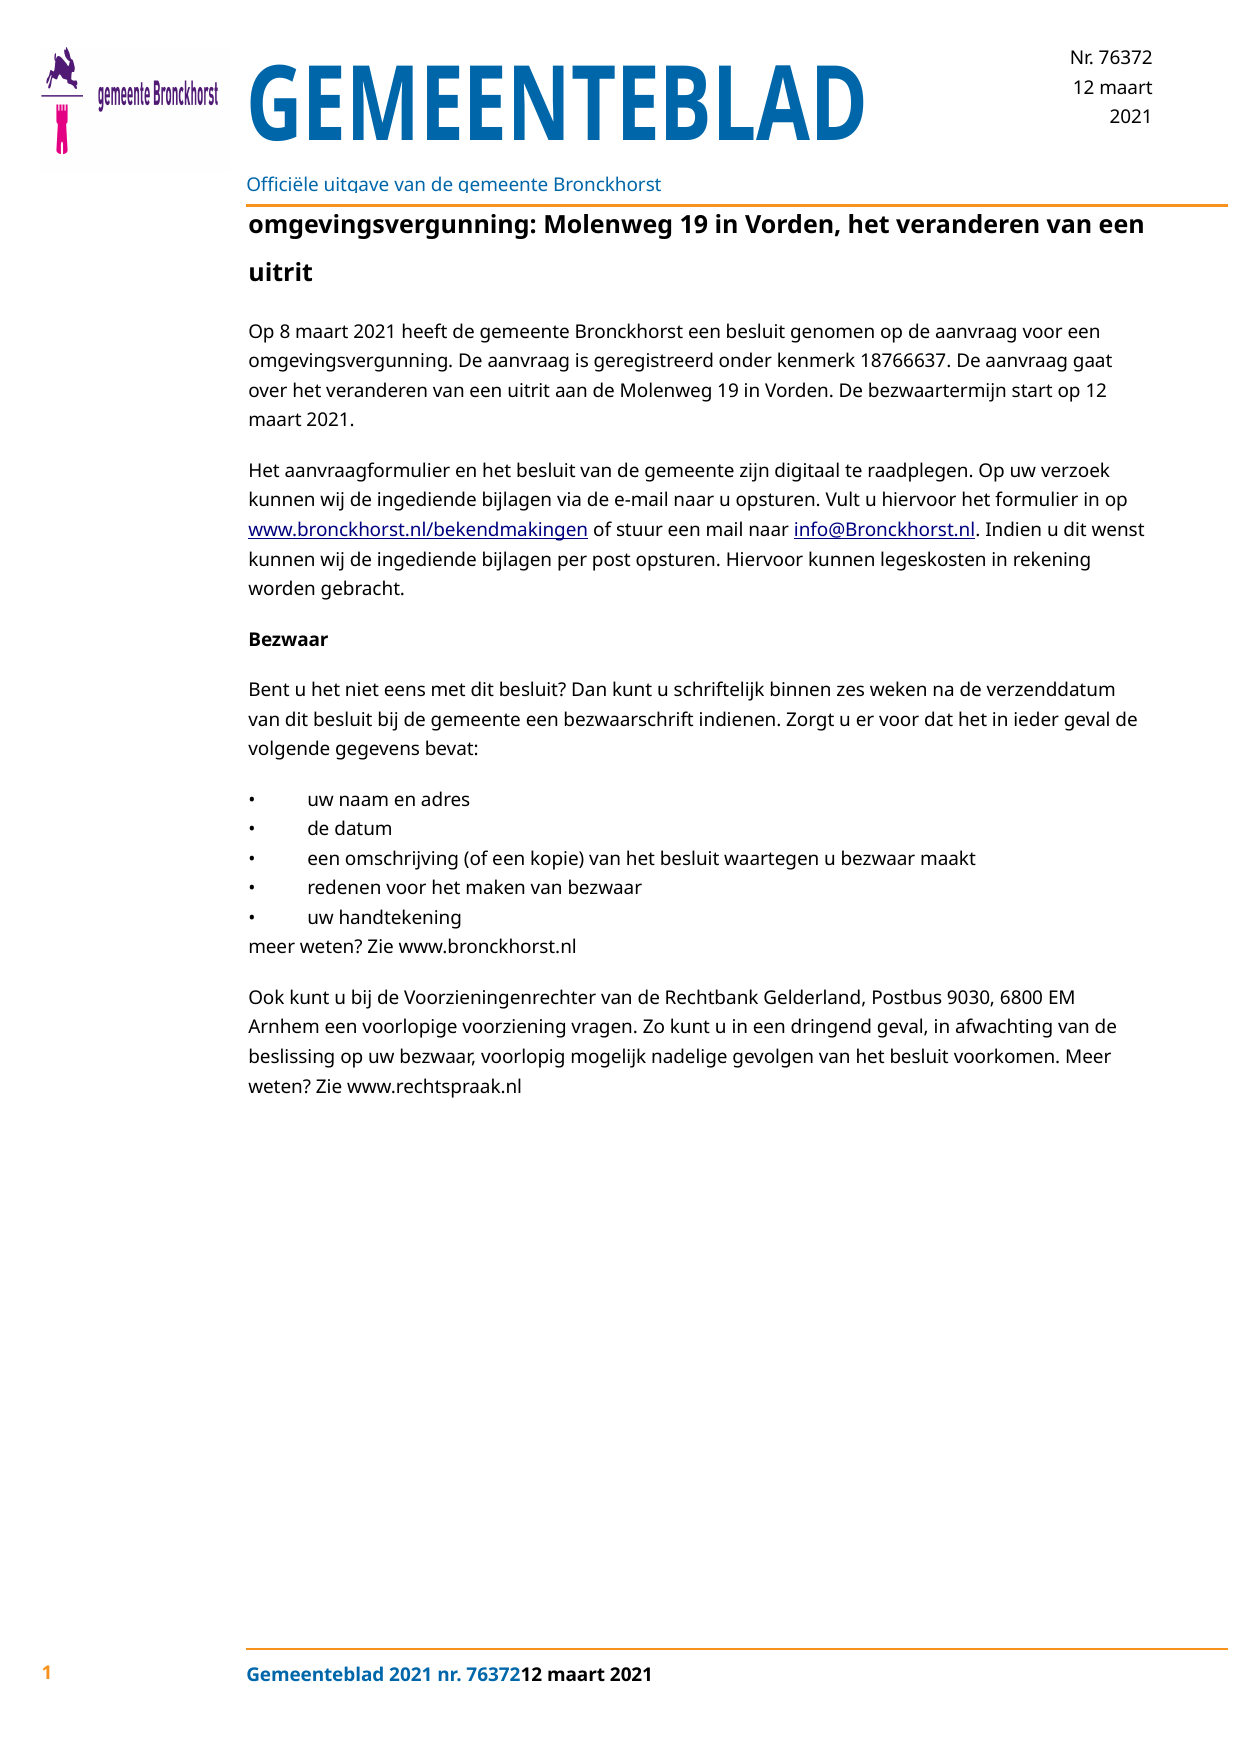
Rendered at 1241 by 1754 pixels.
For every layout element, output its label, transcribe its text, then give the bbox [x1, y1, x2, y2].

text meer weten? Zie www.bronckhorst.nl [248, 934, 1152, 959]
list uw handtekening [248, 904, 1152, 930]
text Bezwaar [248, 626, 1152, 652]
list een omschrijving (of een kopie) van het besluit waartegen u bezwaar maakt [248, 845, 1152, 871]
picture [41, 47, 231, 172]
text Bent u het niet eens met dit besluit? Dan kunt u schriftelijk binnen zes weken na de verzenddatum van dit besluit bij de gemeente een bezwaarschrift indienen. Zorgt u er voor dat het in ieder geval de volgende gegevens bevat: [248, 676, 1152, 761]
list redenen voor het maken van bezwaar [248, 874, 1152, 900]
text omgevingsvergunning: Molenweg 19 in Vorden, het veranderen van een uitrit [248, 207, 1152, 288]
text Het aanvraagformulier en het besluit van de gemeente zijn digitaal te raadplegen. Op uw verzoek kunnen wij de ingediende bijlagen via de e-mail naar u opsturen. Vult u hiervoor het formulier in op www.bronckhorst.nl/bekendmakingen of stuur een mail naar info@Bronckhorst.nl. Indien u dit wenst kunnen wij de ingediende bijlagen per post opsturen. Hiervoor kunnen legeskosten in rekening worden gebracht. [248, 457, 1152, 601]
list de datum [248, 815, 1152, 841]
list uw naam en adres [248, 786, 1152, 812]
text Ook kunt u bij de Voorzieningenrechter van de Rechtbank Gelderland, Postbus 9030, 6800 EM Arnhem een voorlopige voorziening vragen. Zo kunt u in een dringend geval, in afwachting van de beslissing op uw bezwaar, voorlopig mogelijk nadelige gevolgen van het besluit voorkomen. Meer weten? Zie www.rechtspraak.nl [248, 984, 1152, 1099]
text Op 8 maart 2021 heeft de gemeente Bronckhorst een besluit genomen op de aanvraag voor een omgevingsvergunning. De aanvraag is geregistreerd onder kenmerk 18766637. De aanvraag gaat over het veranderen van een uitrit aan de Molenweg 19 in Vorden. De bezwaartermijn start op 12 maart 2021. [248, 318, 1152, 432]
